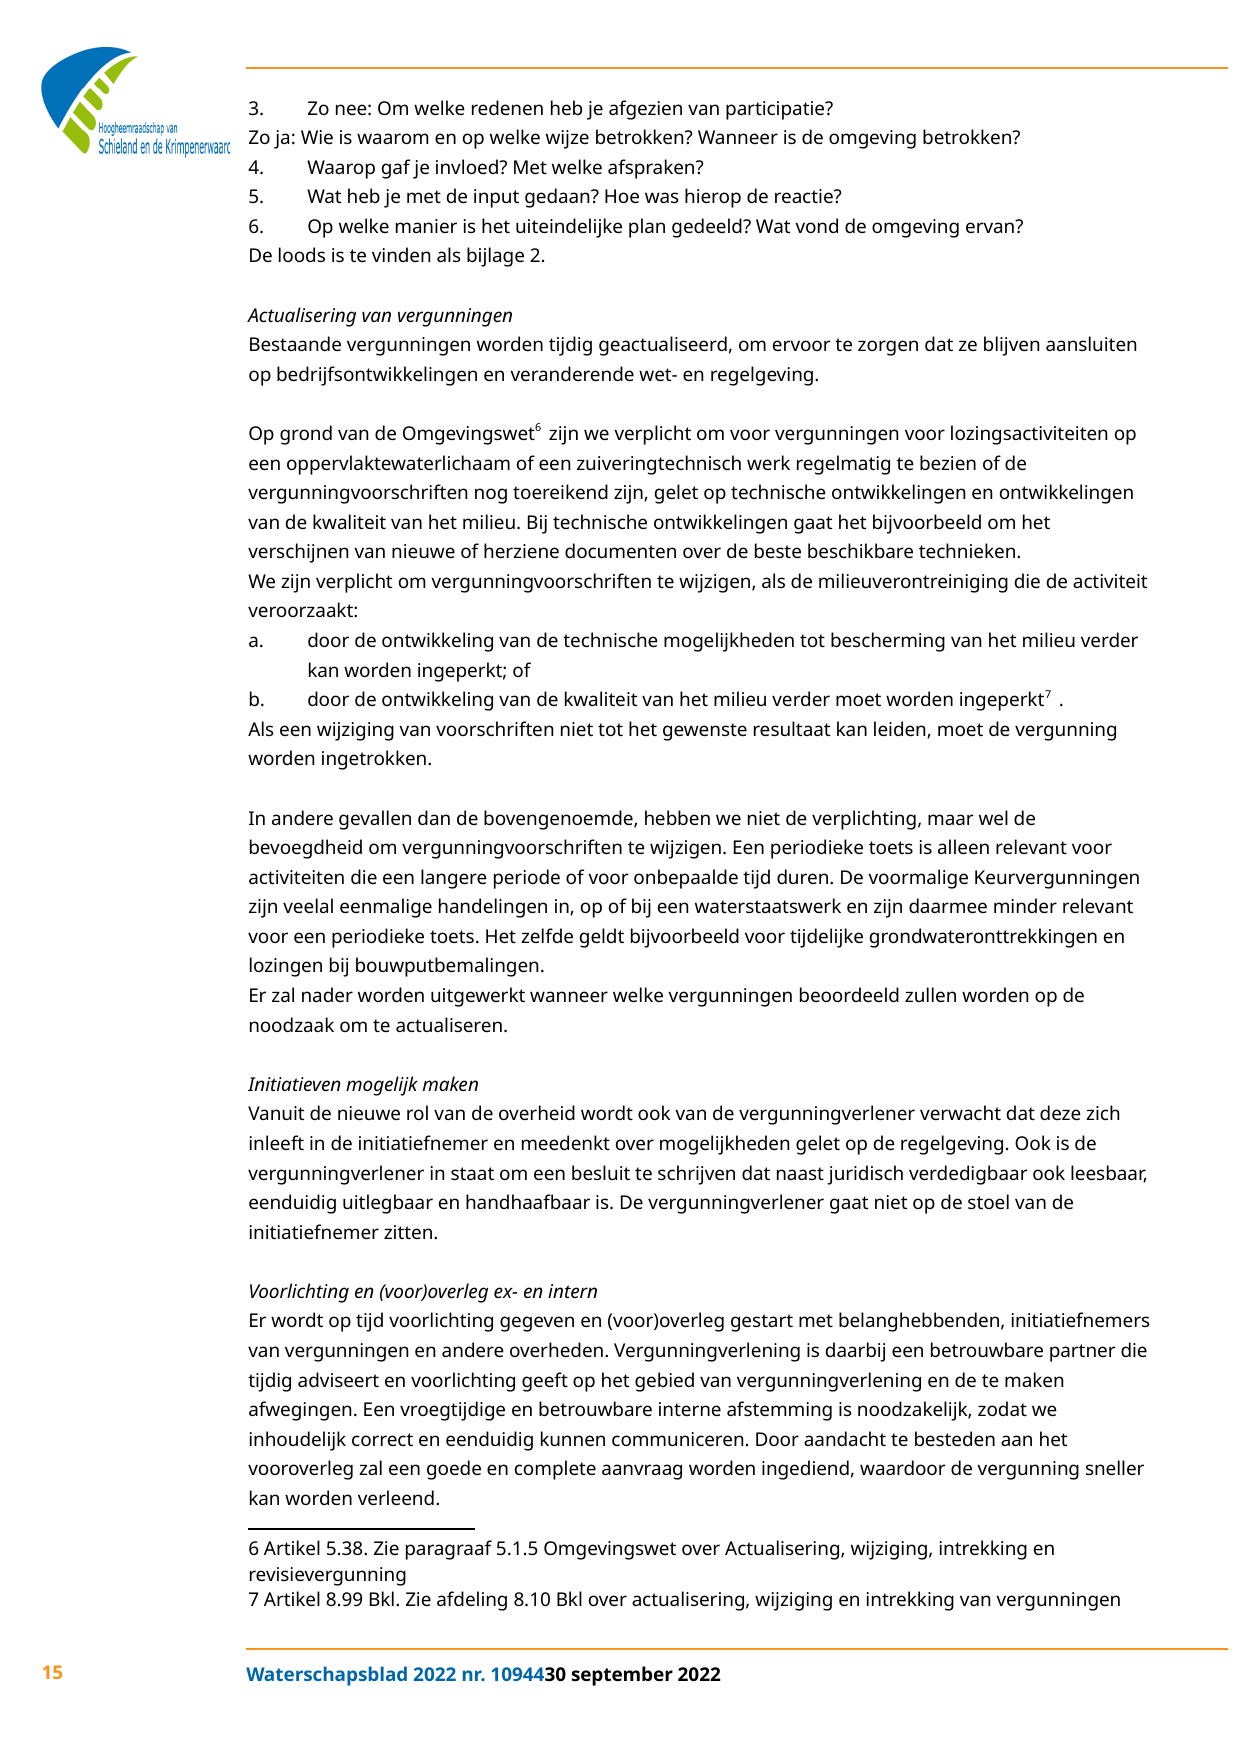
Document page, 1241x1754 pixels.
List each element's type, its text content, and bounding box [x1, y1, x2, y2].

text Op grond van de Omgevingswet zijn we verplicht om voor vergunningen voor lozingsactiviteiten op een oppervlaktewaterlichaam of een zuiveringtechnisch werk regelmatig te bezien of de vergunningvoorschriften nog toereikend zijn, gelet op technische ontwikkelingen en ontwikkelingen van de kwaliteit van het milieu. Bij technische ontwikkelingen gaat het bijvoorbeeld om het verschijnen van nieuwe of herziene documenten over de beste beschikbare technieken. [248, 420, 1152, 564]
text Actualisering van vergunningen [248, 302, 1152, 328]
text Als een wijziging van voorschriften niet tot het gewenste resultaat kan leiden, moet de vergunning worden ingetrokken. [248, 716, 1152, 771]
text De loods is te vinden als bijlage 2. [248, 243, 1152, 268]
text Er wordt op tijd voorlichting gegeven en (voor)overleg gestart met belanghebbenden, initiatiefnemers van vergunningen en andere overheden. Vergunningverlening is daarbij een betrouwbare partner die tijdig adviseert en voorlichting geeft op het gebied van vergunningverlening en de te maken afwegingen. Een vroegtijdige en betrouwbare interne afstemming is noodzakelijk, zodat we inhoudelijk correct en eenduidig kunnen communiceren. Door aandacht te besteden aan het vooroverleg zal een goede en complete aanvraag worden ingediend, waardoor de vergunning sneller kan worden verleend. [248, 1308, 1152, 1511]
text Bestaande vergunningen worden tijdig geactualiseerd, om ervoor te zorgen dat ze blijven aansluiten op bedrijfsontwikkelingen en veranderende wet- en regelgeving. [248, 331, 1152, 387]
list Op welke manier is het uiteindelijke plan gedeeld? Wat vond de omgeving ervan? [248, 213, 1152, 239]
text We zijn verplicht om vergunningvoorschriften te wijzigen, als de milieuverontreiniging die de activiteit veroorzaakt: [248, 568, 1152, 623]
list Waarop gaf je invloed? Met welke afspraken? [248, 154, 1152, 180]
list door de ontwikkeling van de technische mogelijkheden tot bescherming van het milieu verder kan worden ingeperkt; of [248, 627, 1152, 683]
text Initiatieven mogelijk maken [248, 1071, 1152, 1097]
picture [41, 47, 231, 172]
list Wat heb je met de input gedaan? Hoe was hierop de reactie? [248, 183, 1152, 209]
list Zo nee: Om welke redenen heb je afgezien van participatie? [248, 95, 1152, 121]
list Artikel 8.99 Bkl. Zie afdeling 8.10 Bkl over actualisering, wijziging en intrekking van vergunningen [248, 1586, 1152, 1612]
text Artikel 5.38. Zie paragraaf 5.1.5 Omgevingswet over Actualisering, wijziging, intrekking en revisievergunning [248, 1535, 1152, 1586]
text Zo ja: Wie is waarom en op welke wijze betrokken? Wanneer is de omgeving betrokken? [248, 124, 1152, 150]
text In andere gevallen dan de bovengenoemde, hebben we niet de verplichting, maar wel de bevoegdheid om vergunningvoorschriften te wijzigen. Een periodieke toets is alleen relevant voor activiteiten die een langere periode of voor onbepaalde tijd duren. De voormalige Keurvergunningen zijn veelal eenmalige handelingen in, op of bij een waterstaatswerk en zijn daarmee minder relevant voor een periodieke toets. Het zelfde geldt bijvoorbeeld voor tijdelijke grondwateronttrekkingen en lozingen bij bouwputbemalingen. [248, 805, 1152, 978]
list door de ontwikkeling van de kwaliteit van het milieu verder moet worden ingeperkt . [248, 686, 1152, 712]
text Er zal nader worden uitgewerkt wanneer welke vergunningen beoordeeld zullen worden op de noodzaak om te actualiseren. [248, 982, 1152, 1038]
text Voorlichting en (voor)overleg ex- en intern [248, 1278, 1152, 1304]
text Vanuit de nieuwe rol van de overheid wordt ook van de vergunningverlener verwacht dat deze zich inleeft in de initiatiefnemer en meedenkt over mogelijkheden gelet op de regelgeving. Ook is de vergunningverlener in staat om een besluit te schrijven dat naast juridisch verdedigbaar ook leesbaar, eenduidig uitlegbaar en handhaafbaar is. De vergunningverlener gaat niet op de stoel van de initiatiefnemer zitten. [248, 1101, 1152, 1245]
